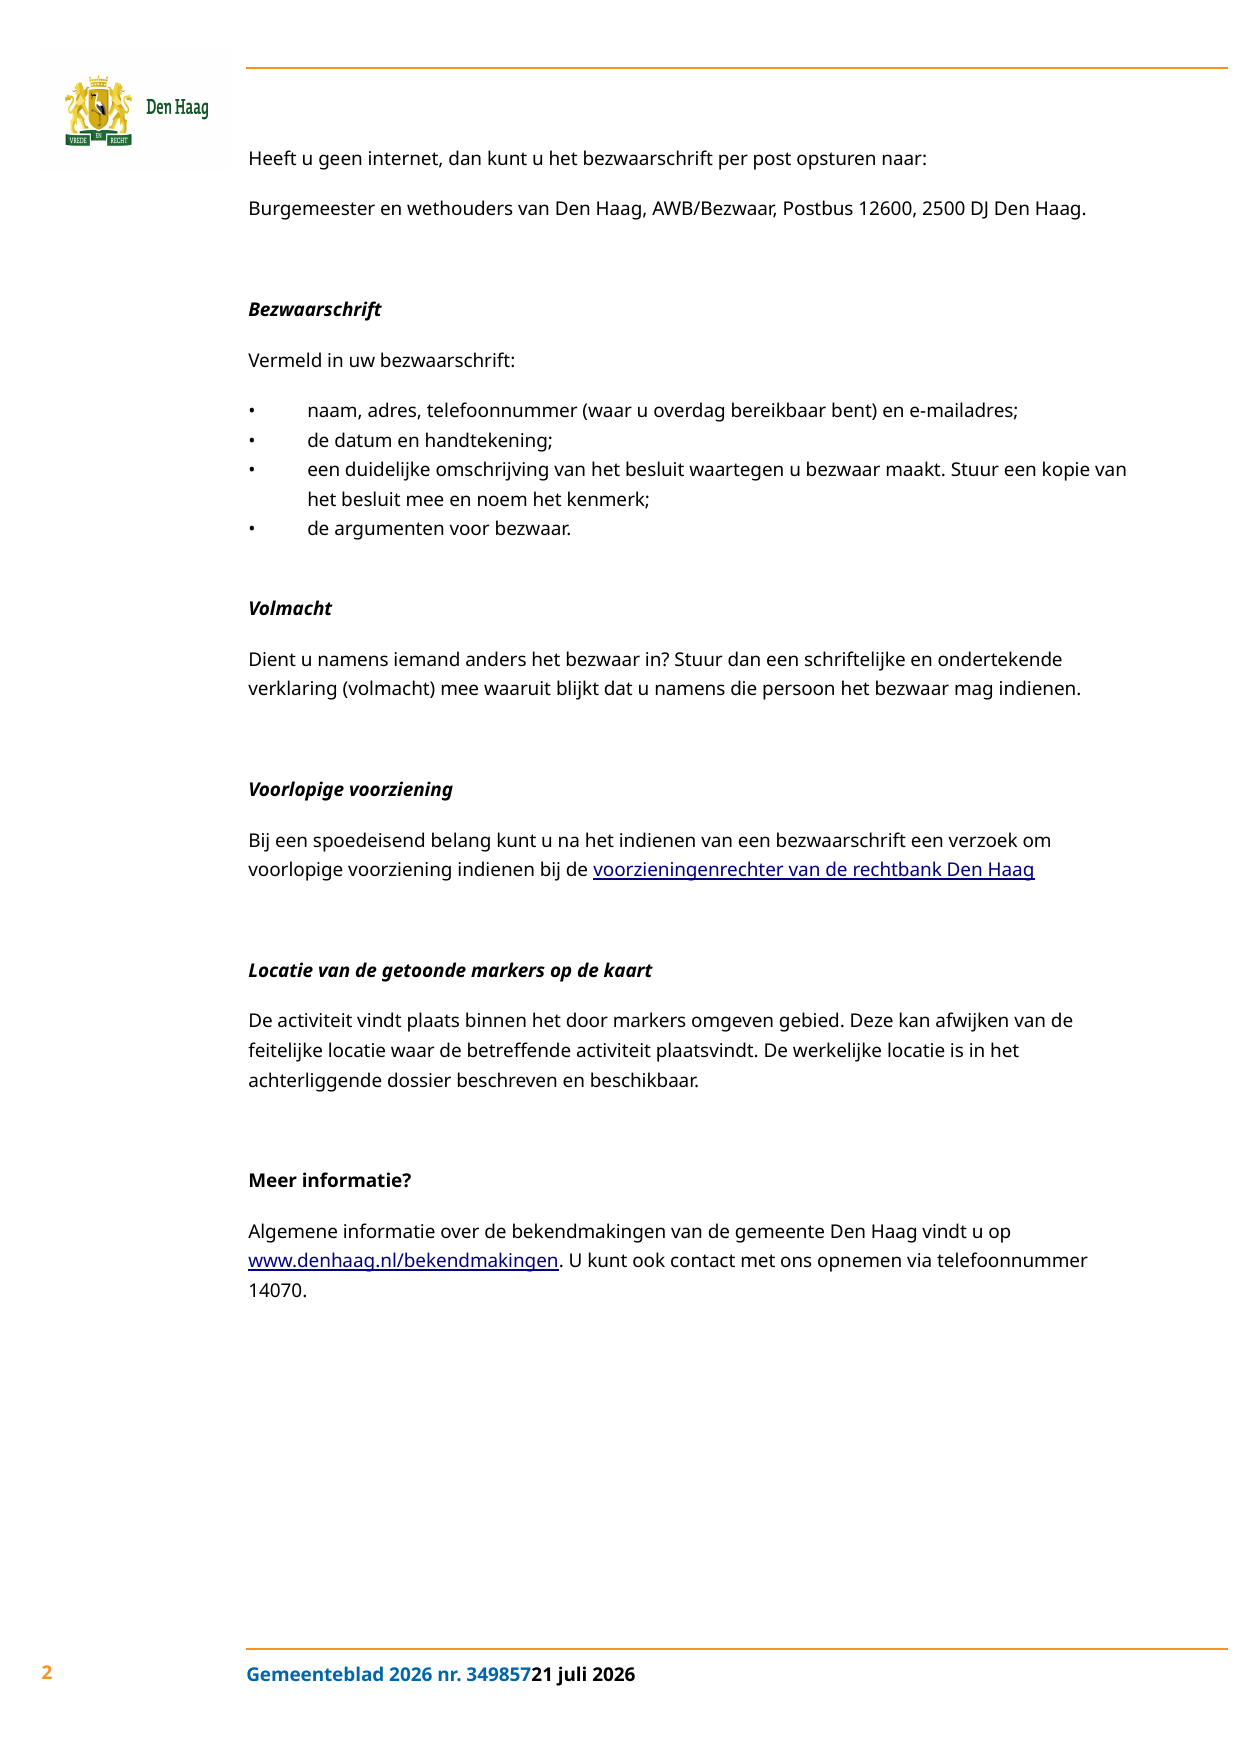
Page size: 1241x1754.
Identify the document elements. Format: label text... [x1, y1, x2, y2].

text Vermeld in uw bezwaarschrift: [248, 347, 1152, 373]
text Locatie van de getoonde markers op de kaart [248, 957, 1152, 983]
text Burgemeester en wethouders van Den Haag, AWB/Bezwaar, Postbus 12600, 2500 DJ Den Haag. [248, 196, 1152, 221]
text Bij een spoedeisend belang kunt u na het indienen van een bezwaarschrift een verzoek om voorlopige voorziening indienen bij de voorzieningenrechter van de rechtbank Den Haag [248, 827, 1152, 882]
list de datum en handtekening; [248, 427, 1152, 453]
list naam, adres, telefoonnummer (waar u overdag bereikbaar bent) en e-mailadres; [248, 397, 1152, 423]
text Volmacht [248, 596, 1152, 621]
text Dient u namens iemand anders het bezwaar in? Stuur dan een schriftelijke en ondertekende verklaring (volmacht) mee waaruit blijkt dat u namens die persoon het bezwaar mag indienen. [248, 646, 1152, 701]
list een duidelijke omschrijving van het besluit waartegen u bezwaar maakt. Stuur een kopie van het besluit mee en noem het kenmerk; [248, 456, 1152, 512]
picture [41, 47, 231, 172]
text Meer informatie? [248, 1168, 1152, 1193]
list de argumenten voor bezwaar. [248, 516, 1152, 541]
text Algemene informatie over de bekendmakingen van de gemeente Den Haag vindt u op www.denhaag.nl/bekendmakingen. U kunt ook contact met ons opnemen via telefoonnummer 14070. [248, 1218, 1152, 1303]
text Heeft u geen internet, dan kunt u het bezwaarschrift per post opsturen naar: [248, 145, 1152, 171]
text De activiteit vindt plaats binnen het door markers omgeven gebied. Deze kan afwijken van de feitelijke locatie waar de betreffende activiteit plaatsvindt. De werkelijke locatie is in het achterliggende dossier beschreven en beschikbaar. [248, 1008, 1152, 1093]
text Bezwaarschrift [248, 296, 1152, 322]
text Voorlopige voorziening [248, 776, 1152, 802]
